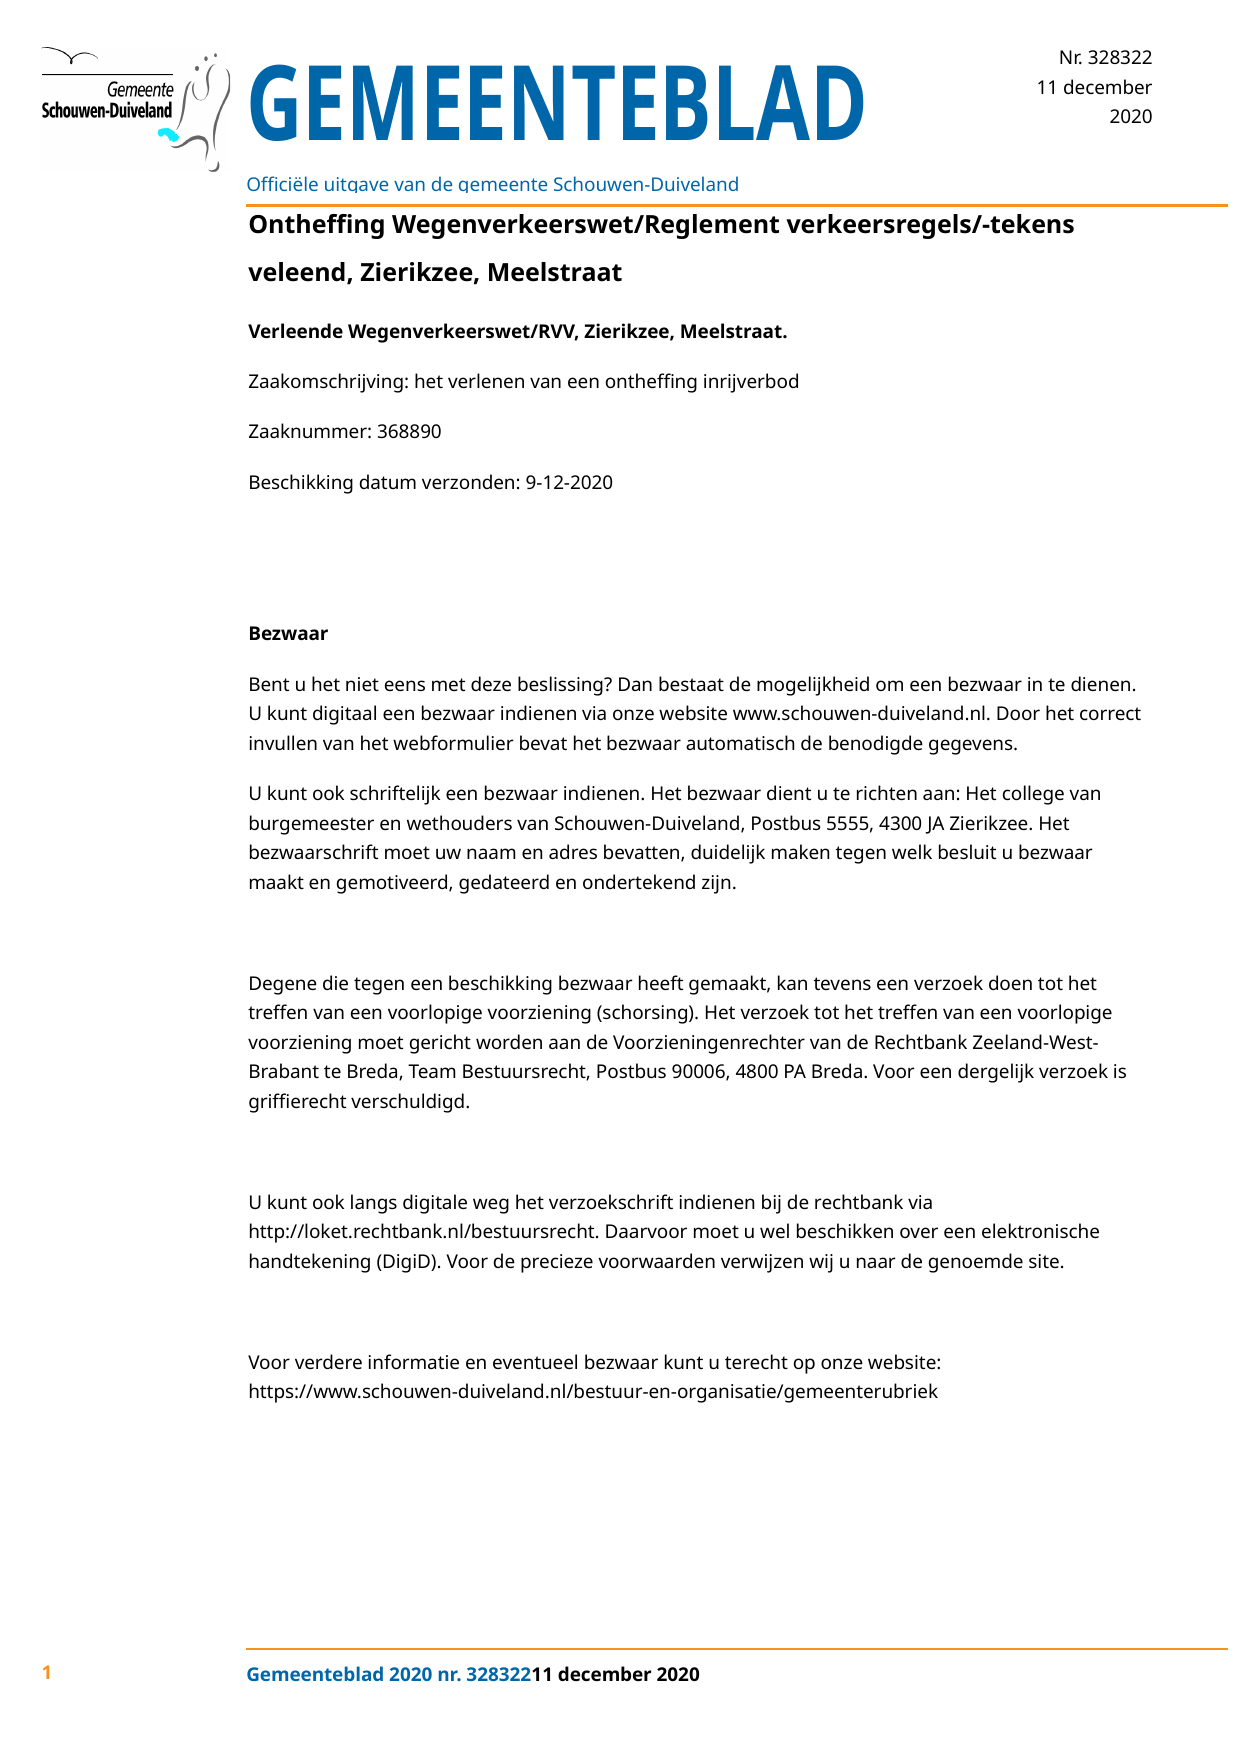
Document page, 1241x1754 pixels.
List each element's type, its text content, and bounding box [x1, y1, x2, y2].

text U kunt ook schriftelijk een bezwaar indienen. Het bezwaar dient u te richten aan: Het college van burgemeester en wethouders van Schouwen-Duiveland, Postbus 5555, 4300 JA Zierikzee. Het bezwaarschrift moet uw naam en adres bevatten, duidelijk maken tegen welk besluit u bezwaar maakt en gemotiveerd, gedateerd en ondertekend zijn. [248, 780, 1152, 895]
text Voor verdere informatie en eventueel bezwaar kunt u terecht op onze website: https://www.schouwen-duiveland.nl/bestuur-en-organisatie/gemeenterubriek [248, 1349, 1152, 1404]
text Ontheffing Wegenverkeerswet/Reglement verkeersregels/-tekens veleend, Zierikzee, Meelstraat [248, 207, 1152, 288]
text Bezwaar [248, 620, 1152, 646]
text Zaakomschrijving: het verlenen van een ontheffing inrijverbod [248, 368, 1152, 394]
text Beschikking datum verzonden: 9-12-2020 [248, 469, 1152, 495]
text U kunt ook langs digitale weg het verzoekschrift indienen bij de rechtbank via http://loket.rechtbank.nl/bestuursrecht. Daarvoor moet u wel beschikken over een elektronische handtekening (DigiD). Voor de precieze voorwaarden verwijzen wij u naar de genoemde site. [248, 1189, 1152, 1274]
text Bent u het niet eens met deze beslissing? Dan bestaat de mogelijkheid om een bezwaar in te dienen. U kunt digitaal een bezwaar indienen via onze website www.schouwen-duiveland.nl. Door het correct invullen van het webformulier bevat het bezwaar automatisch de benodigde gegevens. [248, 671, 1152, 756]
text Verleende Wegenverkeerswet/RVV, Zierikzee, Meelstraat. [248, 318, 1152, 344]
text Zaaknummer: 368890 [248, 419, 1152, 444]
picture [41, 47, 231, 172]
text Degene die tegen een beschikking bezwaar heeft gemaakt, kan tevens een verzoek doen tot het treffen van een voorlopige voorziening (schorsing). Het verzoek tot het treffen van een voorlopige voorziening moet gericht worden aan de Voorzieningenrechter van de Rechtbank Zeeland-West-Brabant te Breda, Team Bestuursrecht, Postbus 90006, 4800 PA Breda. Voor een dergelijk verzoek is griffierecht verschuldigd. [248, 970, 1152, 1114]
